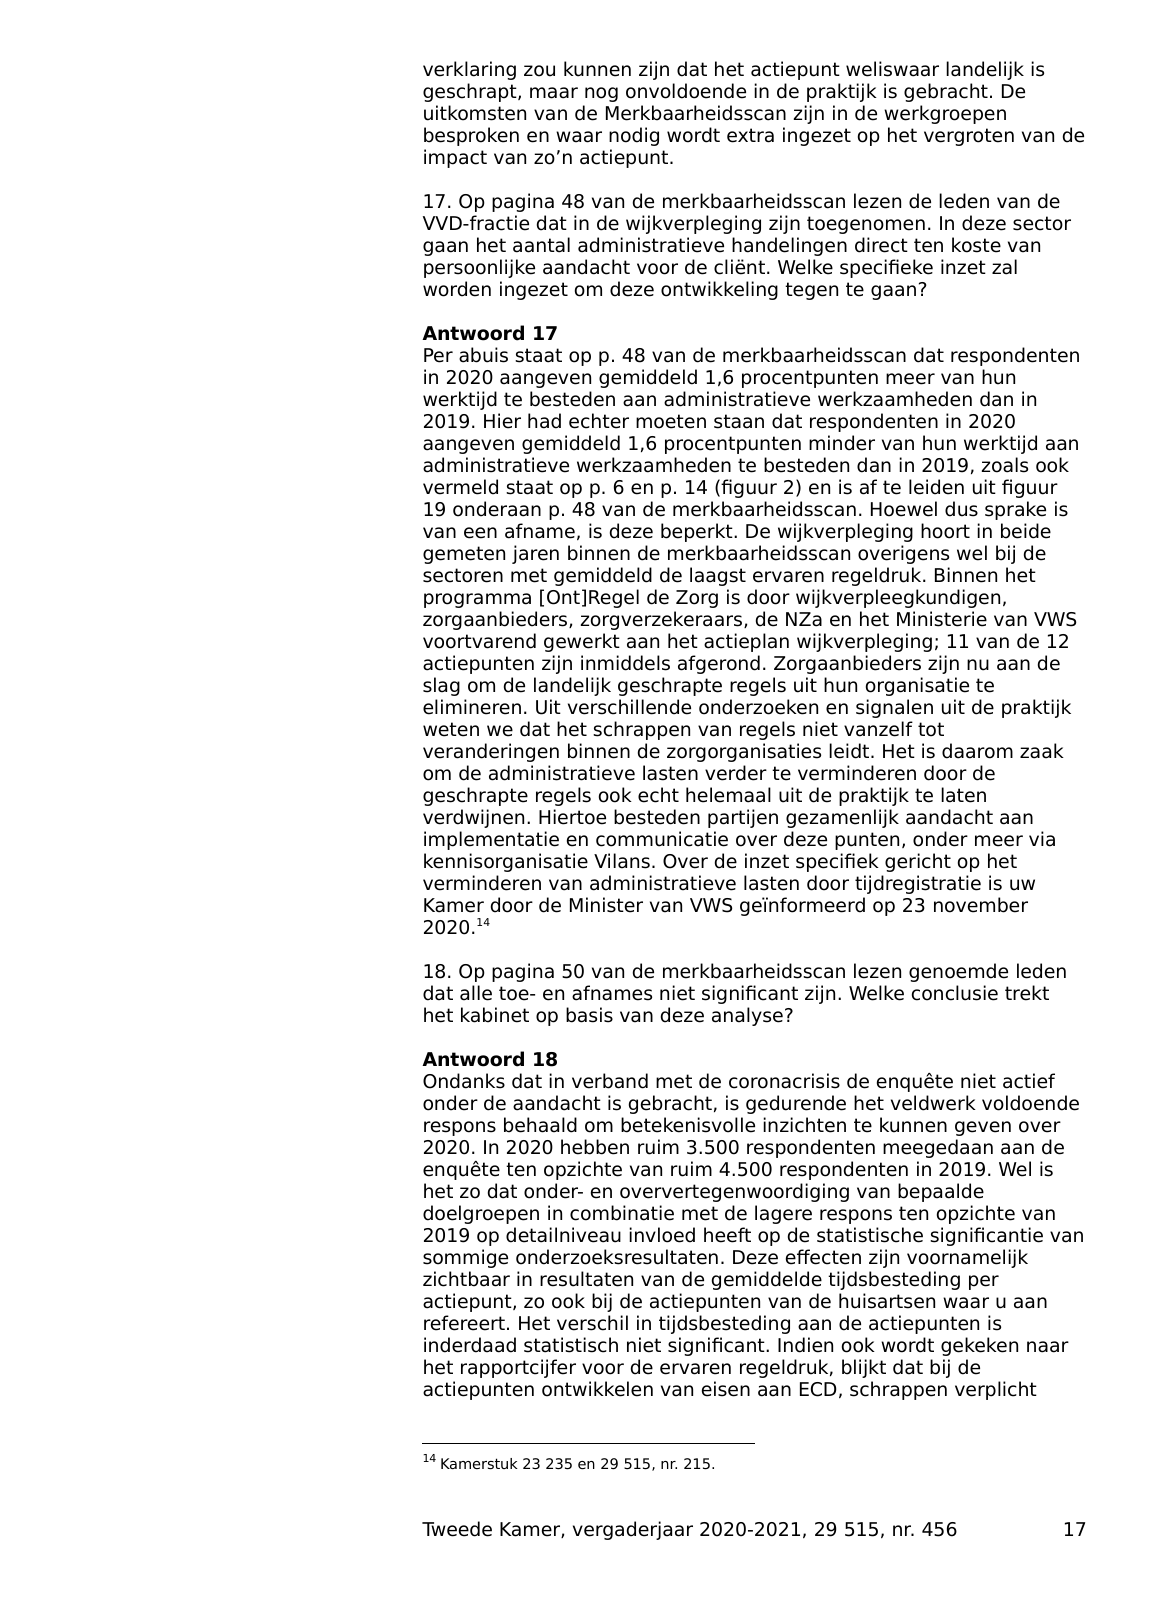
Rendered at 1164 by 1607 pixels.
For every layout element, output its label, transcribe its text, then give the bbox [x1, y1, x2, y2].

text verklaring zou kunnen zijn dat het actiepunt weliswaar landelijk is geschrapt, maar nog onvoldoende in de praktijk is gebracht. De uitkomsten van de Merkbaarheidsscan zijn in de werkgroepen besproken en waar nodig wordt extra ingezet op het vergroten van de impact van zo’n actiepunt. [422, 59, 1087, 169]
text 18. Op pagina 50 van de merkbaarheidsscan lezen genoemde leden dat alle toe- en afnames niet significant zijn. Welke conclusie trekt het kabinet op basis van deze analyse? [422, 961, 1087, 1027]
text Per abuis staat op p. 48 van de merkbaarheidsscan dat respondenten in 2020 aangeven gemiddeld 1,6 procentpunten meer van hun werktijd te besteden aan administratieve werkzaamheden dan in 2019. Hier had echter moeten staan dat respondenten in 2020 aangeven gemiddeld 1,6 procentpunten minder van hun werktijd aan administratieve werkzaamheden te besteden dan in 2019, zoals ook vermeld staat op p. 6 en p. 14 (figuur 2) en is af te leiden uit figuur 19 onderaan p. 48 van de merkbaarheidsscan. Hoewel dus sprake is van een afname, is deze beperkt. De wijkverpleging hoort in beide gemeten jaren binnen de merkbaarheidsscan overigens wel bij de sectoren met gemiddeld de laagst ervaren regeldruk. Binnen het programma [Ont]Regel de Zorg is door wijkverpleegkundigen, zorgaanbieders, zorgverzekeraars, de NZa en het Ministerie van VWS voortvarend gewerkt aan het actieplan wijkverpleging; 11 van de 12 actiepunten zijn inmiddels afgerond. Zorgaanbieders zijn nu aan de slag om de landelijk geschrapte regels uit hun organisatie te elimineren. Uit verschillende onderzoeken en signalen uit de praktijk weten we dat het schrappen van regels niet vanzelf tot veranderingen binnen de zorgorganisaties leidt. Het is daarom zaak om de administratieve lasten verder te verminderen door de geschrapte regels ook echt helemaal uit de praktijk te laten verdwijnen. Hiertoe besteden partijen gezamenlijk aandacht aan implementatie en communicatie over deze punten, onder meer via kennisorganisatie Vilans. Over de inzet specifiek gericht op het verminderen van administratieve lasten door tijdregistratie is uw Kamer door de Minister van VWS geïnformeerd op 23 november 2020. [422, 345, 1087, 939]
text 17. Op pagina 48 van de merkbaarheidsscan lezen de leden van de VVD-fractie dat in de wijkverpleging zijn toegenomen. In deze sector gaan het aantal administratieve handelingen direct ten koste van persoonlijke aandacht voor de cliënt. Welke specifieke inzet zal worden ingezet om deze ontwikkeling tegen te gaan? [422, 191, 1087, 301]
text Ondanks dat in verband met de coronacrisis de enquête niet actief onder de aandacht is gebracht, is gedurende het veldwerk voldoende respons behaald om betekenisvolle inzichten te kunnen geven over 2020. In 2020 hebben ruim 3.500 respondenten meegedaan aan de enquête ten opzichte van ruim 4.500 respondenten in 2019. Wel is het zo dat onder- en oververtegenwoordiging van bepaalde doelgroepen in combinatie met de lagere respons ten opzichte van 2019 op detailniveau invloed heeft op de statistische significantie van sommige onderzoeksresultaten. Deze effecten zijn voornamelijk zichtbaar in resultaten van de gemiddelde tijdsbesteding per actiepunt, zo ook bij de actiepunten van de huisartsen waar u aan refereert. Het verschil in tijdsbesteding aan de actiepunten is inderdaad statistisch niet significant. Indien ook wordt gekeken naar het rapportcijfer voor de ervaren regeldruk, blijkt dat bij de actiepunten ontwikkelen van eisen aan ECD, schrappen verplicht [422, 1071, 1087, 1401]
text Antwoord 17 [422, 323, 1087, 345]
text Kamerstuk 23 235 en 29 515, nr. 215. [422, 1452, 1087, 1474]
text Antwoord 18 [422, 1049, 1087, 1071]
